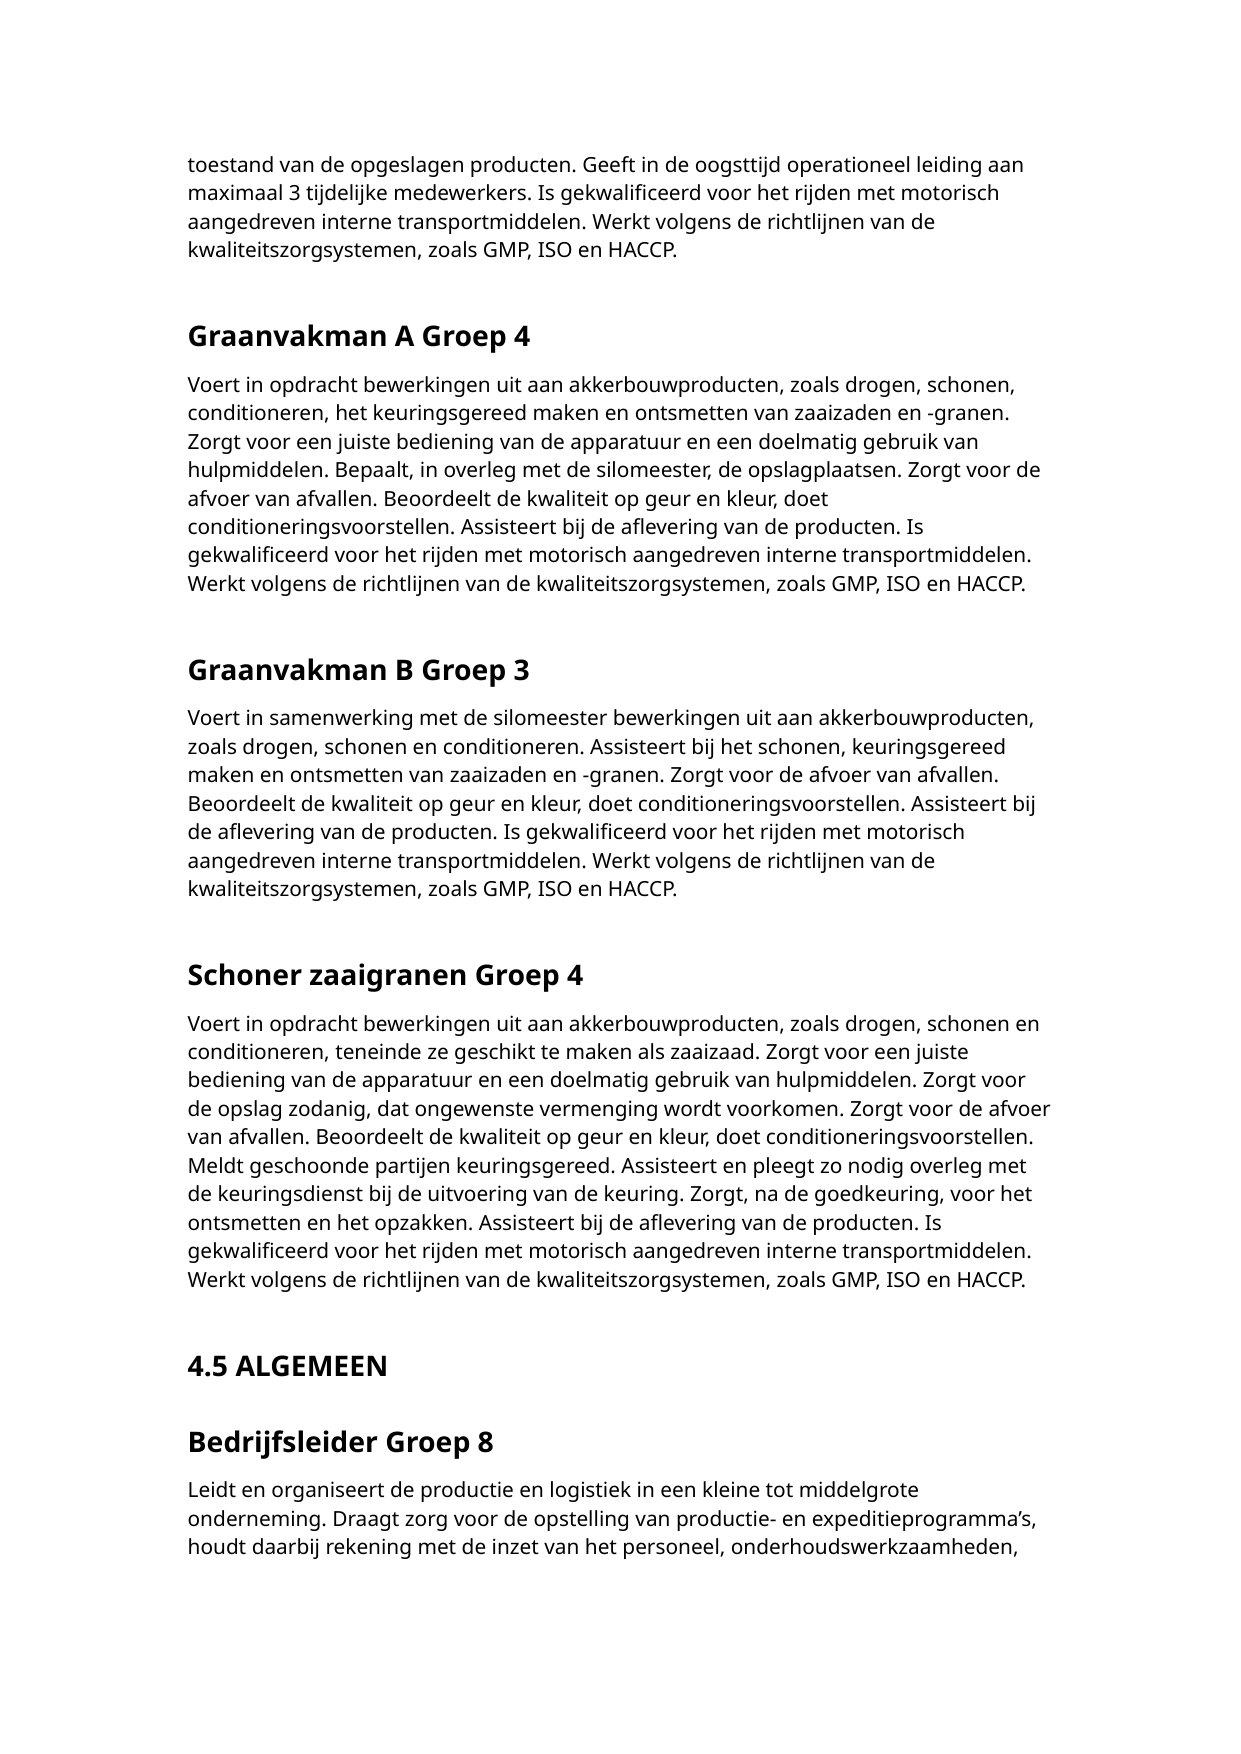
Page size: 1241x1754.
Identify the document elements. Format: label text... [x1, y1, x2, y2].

subtitle Graanvakman B Groep 3 [187, 650, 1053, 688]
text Voert in opdracht bewerkingen uit aan akkerbouwproducten, zoals drogen, schonen en conditioneren, teneinde ze geschikt te maken als zaaizaad. Zorgt voor een juiste bediening van de apparatuur en een doelmatig gebruik van hulpmiddelen. Zorgt voor de opslag zodanig, dat ongewenste vermenging wordt voorkomen. Zorgt voor de afvoer van afvallen. Beoordeelt de kwaliteit op geur en kleur, doet conditioneringsvoorstellen. Meldt geschoonde partijen keuringsgereed. Assisteert en pleegt zo nodig overleg met de keuringsdienst bij de uitvoering van de keuring. Zorgt, na de goedkeuring, voor het ontsmetten en het opzakken. Assisteert bij de aflevering van de producten. Is gekwalificeerd voor het rijden met motorisch aangedreven interne transportmiddelen. Werkt volgens de richtlijnen van de kwaliteitszorgsystemen, zoals GMP, ISO en HACCP. [187, 1009, 1053, 1293]
text Voert in opdracht bewerkingen uit aan akkerbouwproducten, zoals drogen, schonen, conditioneren, het keuringsgereed maken en ontsmetten van zaaizaden en -granen. Zorgt voor een juiste bediening van de apparatuur en een doelmatig gebruik van hulpmiddelen. Bepaalt, in overleg met de silomeester, de opslagplaatsen. Zorgt voor de afvoer van afvallen. Beoordeelt de kwaliteit op geur en kleur, doet conditioneringsvoorstellen. Assisteert bij de aflevering van de producten. Is gekwalificeerd voor het rijden met motorisch aangedreven interne transportmiddelen. Werkt volgens de richtlijnen van de kwaliteitszorgsystemen, zoals GMP, ISO en HACCP. [187, 370, 1053, 597]
text Leidt en organiseert de productie en logistiek in een kleine tot middelgrote onderneming. Draagt zorg voor de opstelling van productie- en expeditieprogramma’s, houdt daarbij rekening met de inzet van het personeel, onderhoudswerkzaamheden, [187, 1475, 1053, 1561]
text toestand van de opgeslagen producten. Geeft in de oogsttijd operationeel leiding aan maximaal 3 tijdelijke medewerkers. Is gekwalificeerd voor het rijden met motorisch aangedreven interne transportmiddelen. Werkt volgens de richtlijnen van de kwaliteitszorgsystemen, zoals GMP, ISO en HACCP. [187, 150, 1053, 264]
subtitle Bedrijfsleider Groep 8 [187, 1422, 1053, 1460]
subtitle 4.5 ALGEMEEN [187, 1346, 1053, 1384]
subtitle Schoner zaaigranen Groep 4 [187, 955, 1053, 994]
subtitle Graanvakman A Groep 4 [187, 316, 1053, 355]
text Voert in samenwerking met de silomeester bewerkingen uit aan akkerbouwproducten, zoals drogen, schonen en conditioneren. Assisteert bij het schonen, keuringsgereed maken en ontsmetten van zaaizaden en -granen. Zorgt voor de afvoer van afvallen. Beoordeelt de kwaliteit op geur en kleur, doet conditioneringsvoorstellen. Assisteert bij de aflevering van de producten. Is gekwalificeerd voor het rijden met motorisch aangedreven interne transportmiddelen. Werkt volgens de richtlijnen van de kwaliteitszorgsystemen, zoals GMP, ISO en HACCP. [187, 703, 1053, 903]
